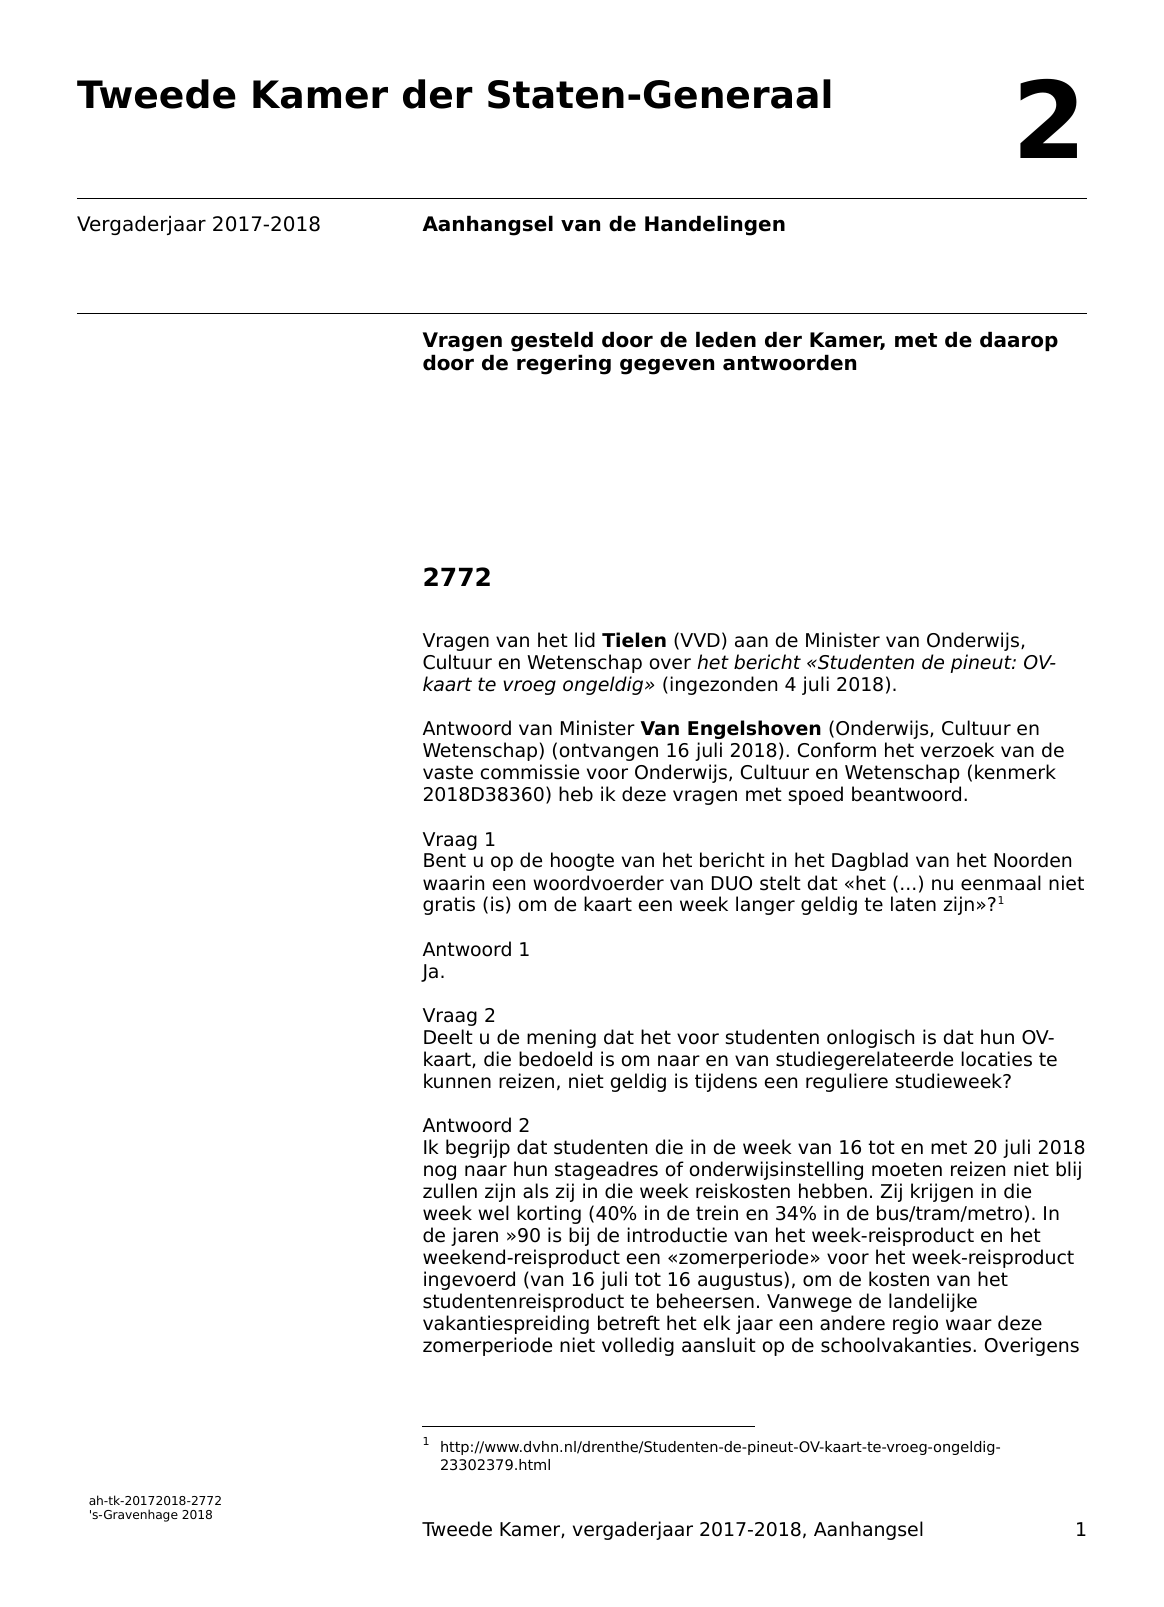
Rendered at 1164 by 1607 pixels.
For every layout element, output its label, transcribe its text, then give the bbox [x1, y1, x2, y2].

text Antwoord 1 [422, 938, 1087, 961]
text Ja. [422, 961, 1087, 982]
text Antwoord van Minister Van Engelshoven (Onderwijs, Cultuur en Wetenschap) (ontvangen 16 juli 2018). Conform het verzoek van de vaste commissie voor Onderwijs, Cultuur en Wetenschap (kenmerk 2018D38360) heb ik deze vragen met spoed beantwoord. [422, 718, 1087, 806]
text Bent u op de hoogte van het bericht in het Dagblad van het Noorden waarin een woordvoerder van DUO stelt dat «het (...) nu eenmaal niet gratis (is) om de kaart een week langer geldig te laten zijn»? [422, 850, 1087, 916]
text Deelt u de mening dat het voor studenten onlogisch is dat hun OV-kaart, die bedoeld is om naar en van studiegerelateerde locaties te kunnen reizen, niet geldig is tijdens een reguliere studieweek? [422, 1027, 1087, 1093]
text Vraag 2 [422, 1005, 1087, 1027]
text ah-tk-20172018-2772 [88, 1494, 323, 1508]
text Antwoord 2 [422, 1115, 1087, 1137]
table_cell Vergaderjaar 2017-2018 [77, 199, 422, 313]
text Vraag 1 [422, 828, 1087, 850]
text 2772 [422, 563, 1087, 592]
table_cell Vragen gesteld door de leden der Kamer, met de daarop door de regering gegeven antwoorden [422, 314, 1087, 375]
text http://www.dvhn.nl/drenthe/Studenten-de-pineut-OV-kaart-te-vroeg-ongeldig-23302379.html [422, 1435, 1087, 1474]
table_cell Aanhangsel van de Handelingen [422, 199, 1087, 313]
table_header Tweede Kamer der Staten-Generaal [77, 59, 886, 198]
text 's-Gravenhage 2018 [88, 1508, 323, 1522]
table_header 2 [886, 59, 1087, 198]
text Vragen van het lid Tielen (VVD) aan de Minister van Onderwijs, Cultuur en Wetenschap over het bericht «Studenten de pineut: OV-kaart te vroeg ongeldig» (ingezonden 4 juli 2018). [422, 630, 1087, 696]
text Ik begrijp dat studenten die in de week van 16 tot en met 20 juli 2018 nog naar hun stageadres of onderwijsinstelling moeten reizen niet blij zullen zijn als zij in die week reiskosten hebben. Zij krijgen in die week wel korting (40% in de trein en 34% in de bus/tram/metro). In de jaren »90 is bij de introductie van het week-reisproduct en het weekend-reisproduct een «zomerperiode» voor het week-reisproduct ingevoerd (van 16 juli tot 16 augustus), om de kosten van het studentenreisproduct te beheersen. Vanwege de landelijke vakantiespreiding betreft het elk jaar een andere regio waar deze zomerperiode niet volledig aansluit op de schoolvakanties. Overigens [422, 1137, 1087, 1357]
table_cell [77, 314, 422, 375]
